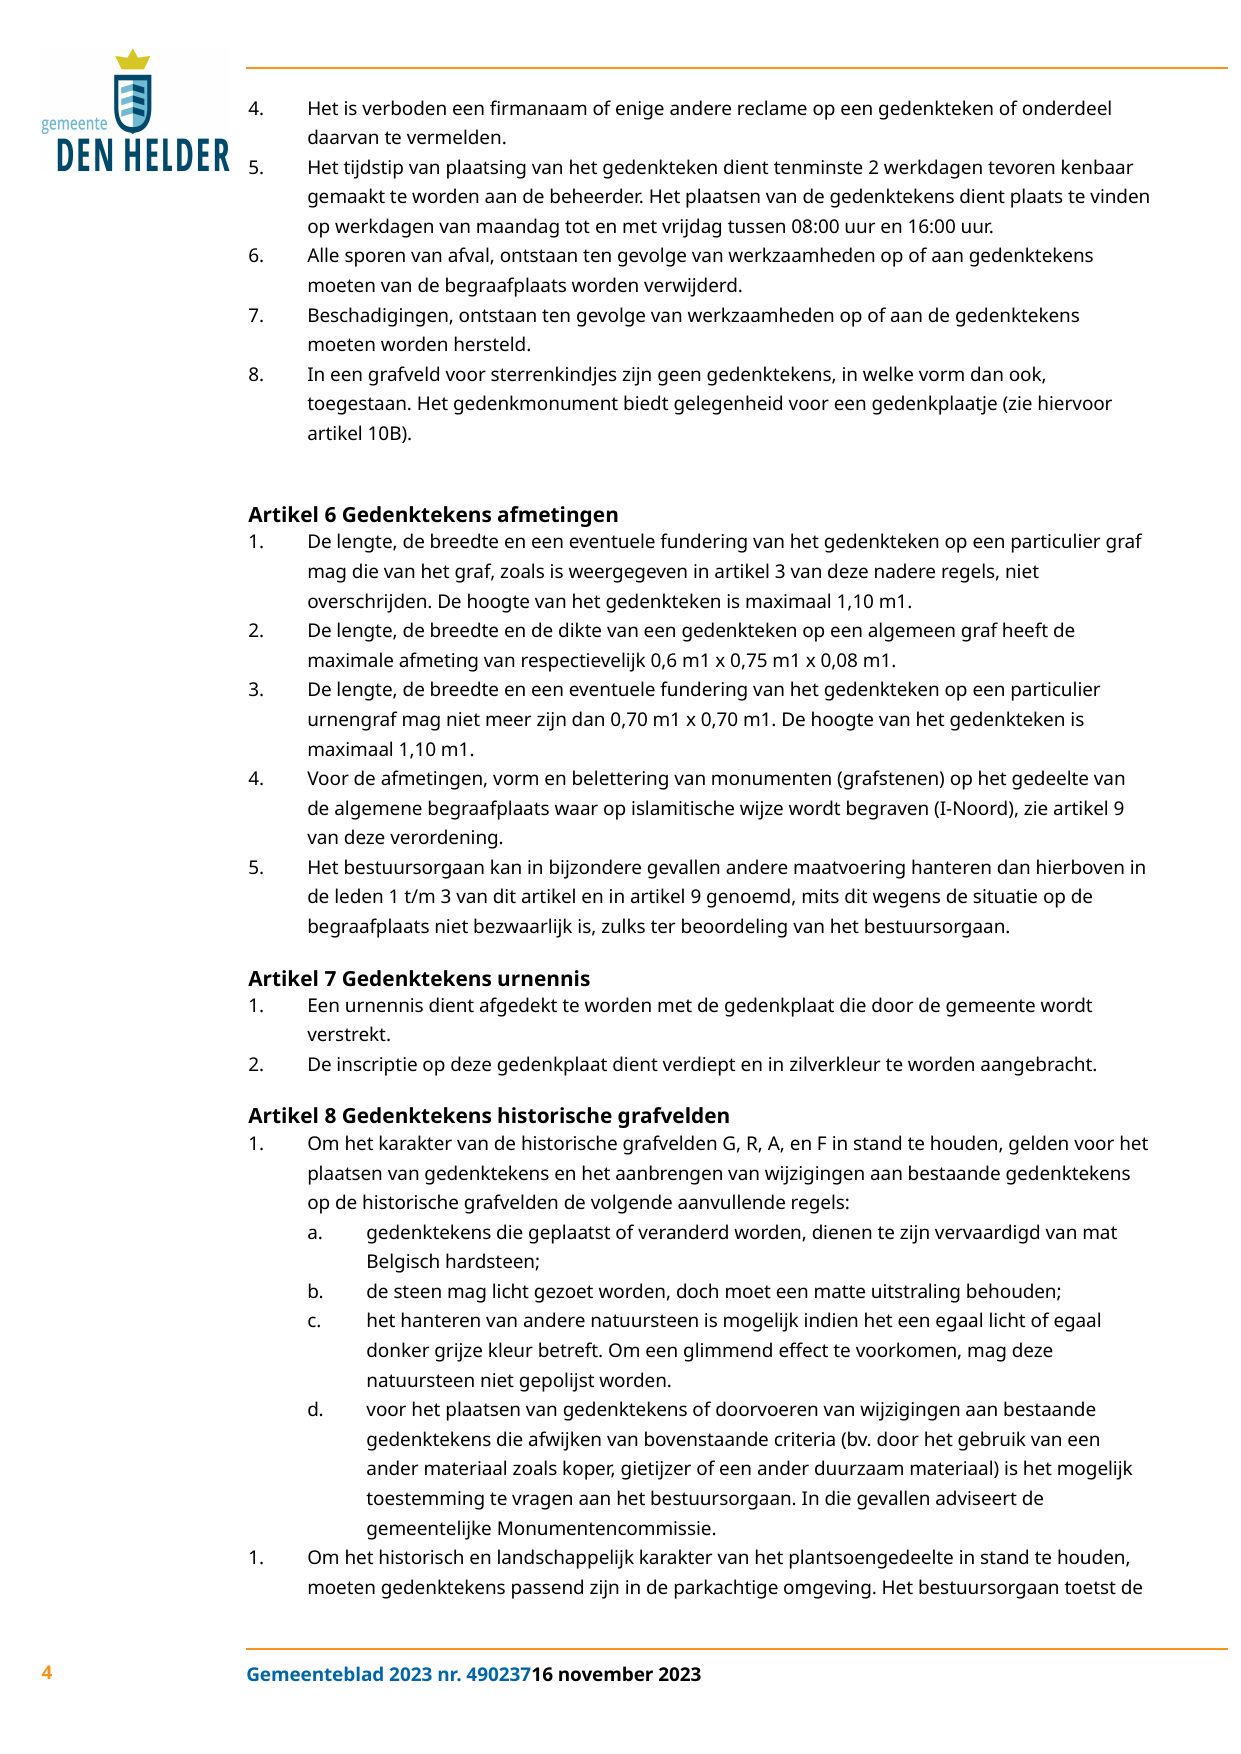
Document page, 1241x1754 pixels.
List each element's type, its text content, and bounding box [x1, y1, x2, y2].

list De lengte, de breedte en de dikte van een gedenkteken op een algemeen graf heeft de maximale afmeting van respectievelijk 0,6 m1 x 0,75 m1 x 0,08 m1. [248, 617, 1152, 673]
list Om het karakter van de historische grafvelden G, R, A, en F in stand te houden, gelden voor het plaatsen van gedenktekens en het aanbrengen van wijzigingen aan bestaande gedenktekens op de historische grafvelden de volgende aanvullende regels: [248, 1130, 1152, 1215]
picture [41, 47, 231, 172]
list Voor de afmetingen, vorm en belettering van monumenten (grafstenen) op het gedeelte van de algemene begraafplaats waar op islamitische wijze wordt begraven (I-Noord), zie artikel 9 van deze verordening. [248, 765, 1152, 850]
list In een grafveld voor sterrenkindjes zijn geen gedenktekens, in welke vorm dan ook, toegestaan. Het gedenkmonument biedt gelegenheid voor een gedenkplaatje (zie hiervoor artikel 10B). [248, 361, 1152, 446]
list De inscriptie op deze gedenkplaat dient verdiept en in zilverkleur te worden aangebracht. [248, 1051, 1152, 1077]
picture [130, 157, 135, 172]
list Alle sporen van afval, ontstaan ten gevolge van werkzaamheden op of aan gedenktekens moeten van de begraafplaats worden verwijderd. [248, 243, 1152, 298]
list Een urnennis dient afgedekt te worden met de gedenkplaat die door de gemeente wordt verstrekt. [248, 992, 1152, 1047]
picture [63, 144, 68, 165]
text Artikel 8 Gedenktekens historische grafvelden [248, 1102, 1152, 1130]
picture [182, 144, 187, 165]
text Artikel 6 Gedenktekens afmetingen [248, 500, 1152, 529]
list Het bestuursorgaan kan in bijzondere gevallen andere maatvoering hanteren dan hierboven in de leden 1 t/m 3 van dit artikel en in artikel 9 genoemd, mits dit wegens de situatie op de begraafplaats niet bezwaarlijk is, zulks ter beoordeling van het bestuursorgaan. [248, 854, 1152, 939]
list het hanteren van andere natuursteen is mogelijk indien het een egaal licht of egaal donker grijze kleur betreft. Om een glimmend effect te voorkomen, mag deze natuursteen niet gepolijst worden. [307, 1308, 1152, 1392]
list De lengte, de breedte en een eventuele fundering van het gedenkteken op een particulier urnengraf mag niet meer zijn dan 0,70 m1 x 0,70 m1. De hoogte van het gedenkteken is maximaal 1,10 m1. [248, 677, 1152, 761]
picture [220, 160, 224, 172]
list Het is verboden een firmanaam of enige andere reclame op een gedenkteken of onderdeel daarvan te vermelden. [248, 95, 1152, 150]
list Om het historisch en landschappelijk karakter van het plantsoengedeelte in stand te houden, moeten gedenktekens passend zijn in de parkachtige omgeving. Het bestuursorgaan toetst de [248, 1544, 1152, 1599]
text Artikel 7 Gedenktekens urnennis [248, 964, 1152, 992]
list voor het plaatsen van gedenktekens of doorvoeren van wijzigingen aan bestaande gedenktekens die afwijken van bovenstaande criteria (bv. door het gebruik van een ander materiaal zoals koper, gietijzer of een ander duurzaam materiaal) is het mogelijk toestemming te vragen aan het bestuursorgaan. In die gevallen adviseert de gemeentelijke Monumentencommissie. [307, 1396, 1152, 1540]
list De lengte, de breedte en een eventuele fundering van het gedenkteken op een particulier graf mag die van het graf, zoals is weergegeven in artikel 3 van deze nadere regels, niet overschrijden. De hoogte van het gedenkteken is maximaal 1,10 m1. [248, 529, 1152, 613]
list gedenktekens die geplaatst of veranderd worden, dienen te zijn vervaardigd van mat Belgisch hardsteen; [307, 1219, 1152, 1274]
list Beschadigingen, ontstaan ten gevolge van werkzaamheden op of aan de gedenktekens moeten worden hersteld. [248, 302, 1152, 357]
picture [100, 154, 106, 172]
list Het tijdstip van plaatsing van het gedenkteken dient tenminste 2 werkdagen tevoren kenbaar gemaakt te worden aan de beheerder. Het plaatsen van de gedenktekens dient plaats te vinden op werkdagen van maandag tot en met vrijdag tussen 08:00 uur en 16:00 uur. [248, 154, 1152, 239]
list de steen mag licht gezoet worden, doch moet een matte uitstraling behouden; [307, 1278, 1152, 1304]
